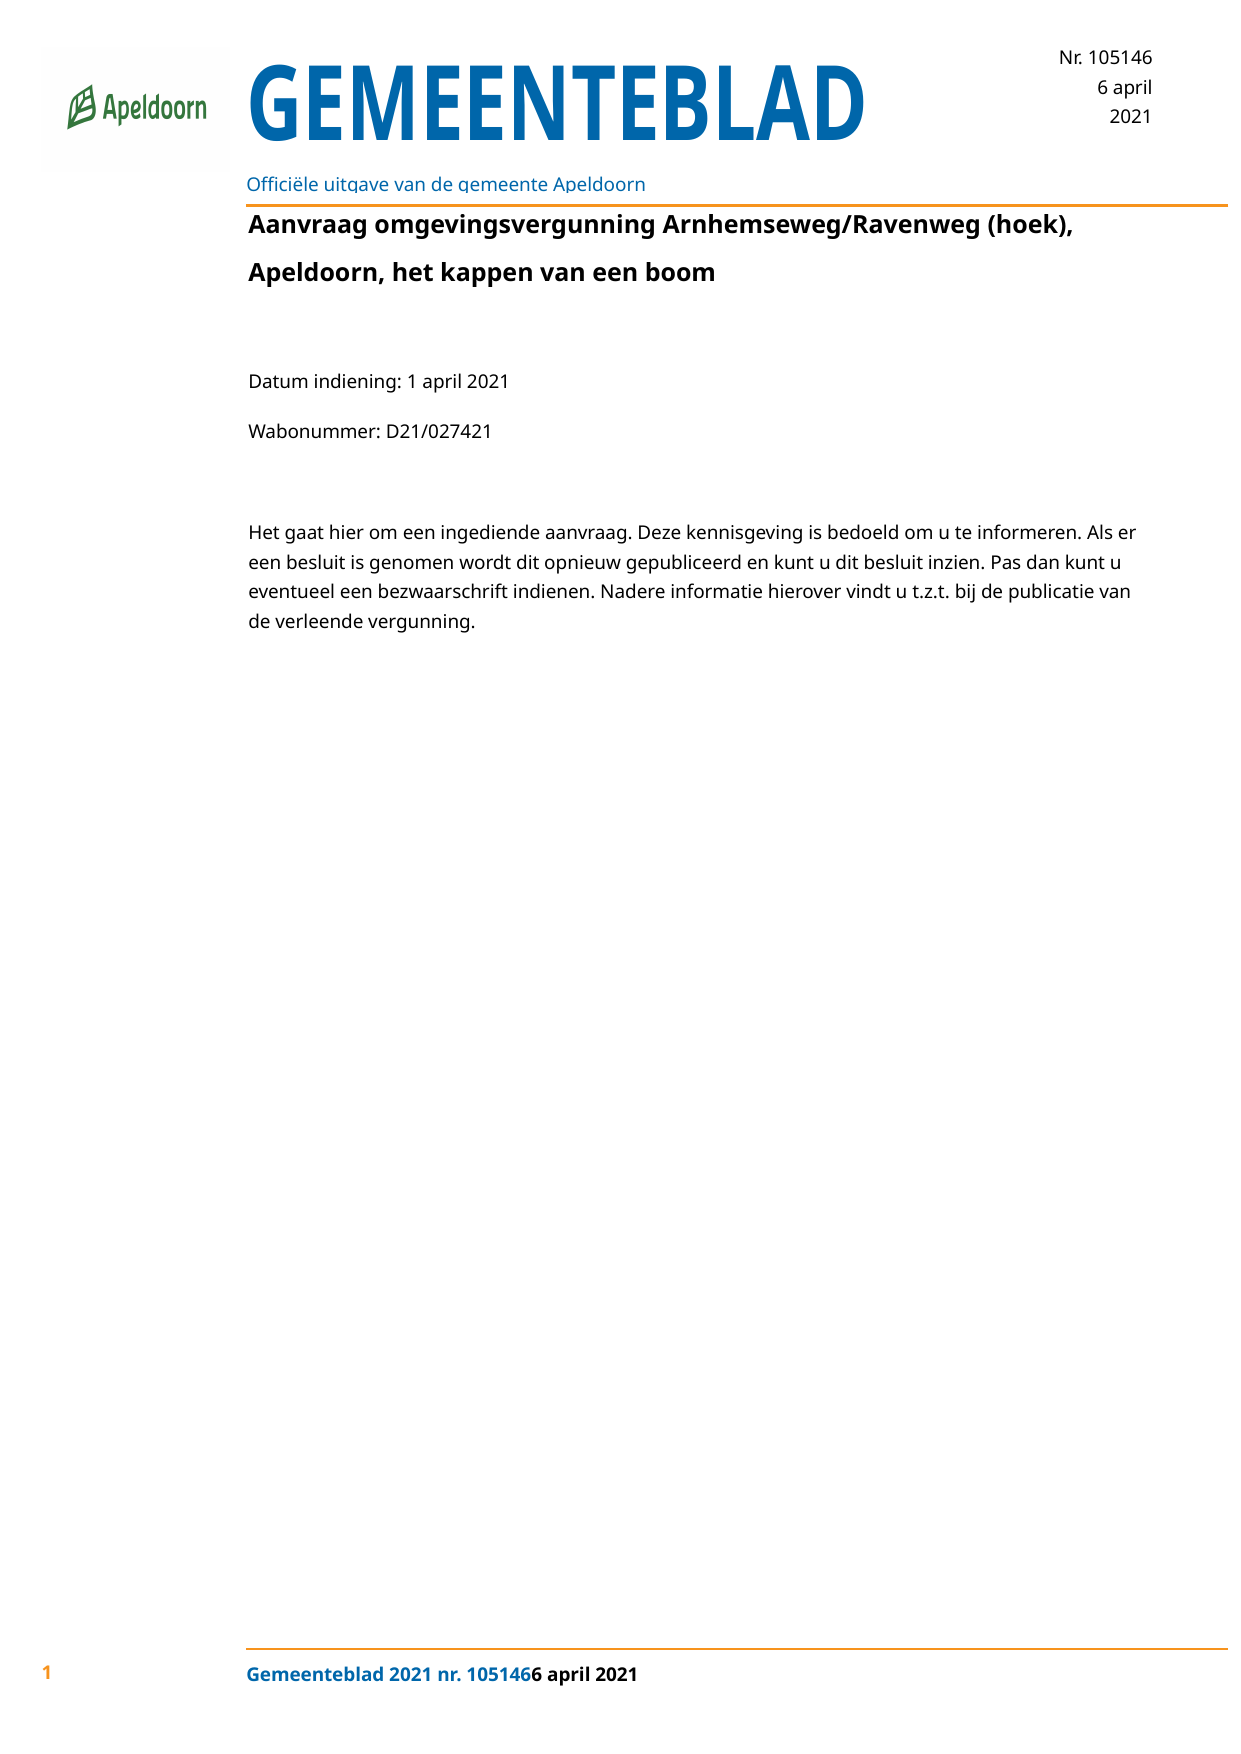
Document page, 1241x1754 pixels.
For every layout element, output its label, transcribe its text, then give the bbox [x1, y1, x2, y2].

picture [41, 47, 231, 172]
text Aanvraag omgevingsvergunning Arnhemseweg/Ravenweg (hoek), Apeldoorn, het kappen van een boom [248, 207, 1152, 288]
text Het gaat hier om een ingediende aanvraag. Deze kennisgeving is bedoeld om u te informeren. Als er een besluit is genomen wordt dit opnieuw gepubliceerd en kunt u dit besluit inzien. Pas dan kunt u eventueel een bezwaarschrift indienen. Nadere informatie hierover vindt u t.z.t. bij de publicatie van de verleende vergunning. [248, 519, 1152, 634]
text Datum indiening: 1 april 2021 [248, 368, 1152, 394]
text Wabonummer: D21/027421 [248, 419, 1152, 444]
